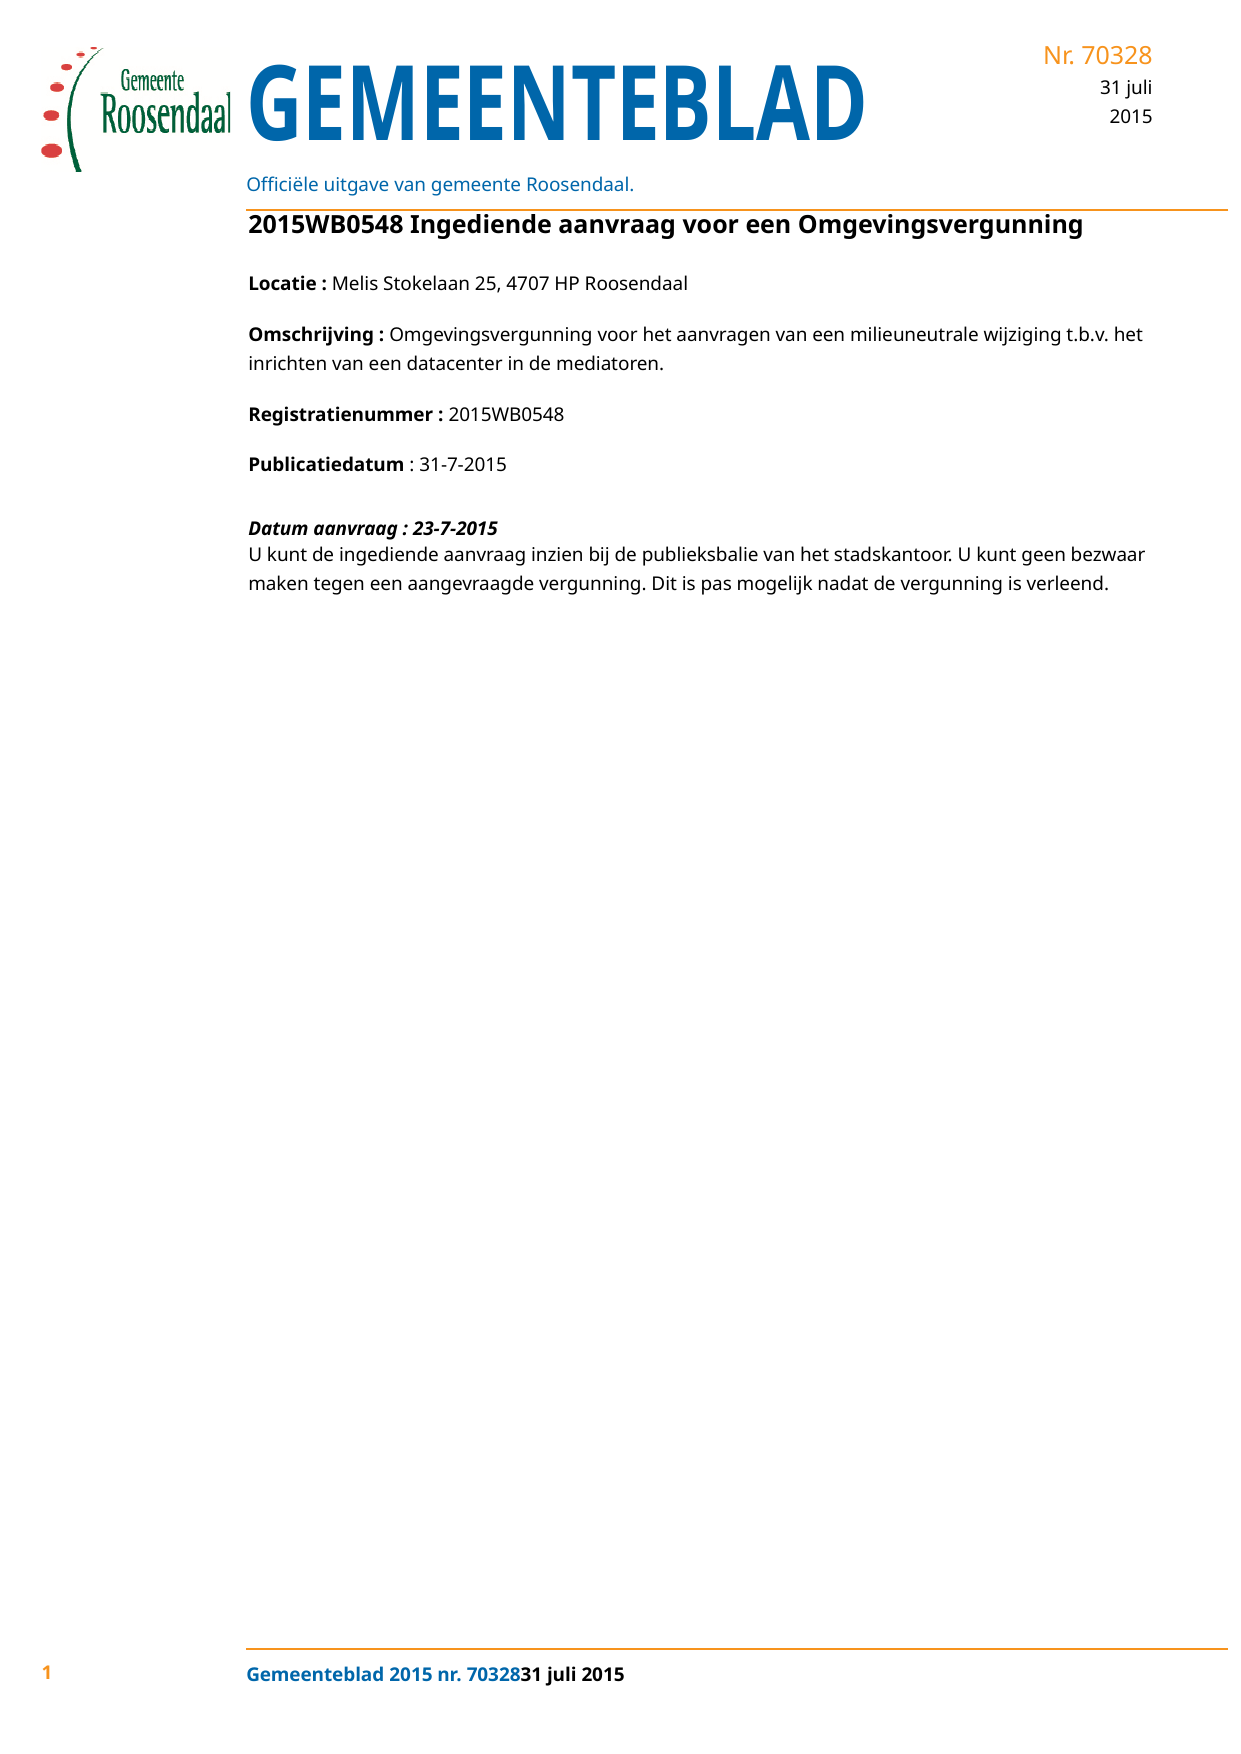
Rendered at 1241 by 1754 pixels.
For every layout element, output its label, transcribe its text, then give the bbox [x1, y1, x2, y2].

text Registratienummer : 2015WB0548 [248, 401, 1152, 426]
text Publicatiedatum : 31-7-2015 [248, 451, 1152, 477]
picture [41, 47, 231, 172]
text Omschrijving : Omgevingsvergunning voor het aanvragen van een milieuneutrale wijziging t.b.v. het inrichten van een datacenter in de mediatoren. [248, 321, 1152, 376]
text U kunt de ingediende aanvraag inzien bij de publieksbalie van het stadskantoor. U kunt geen bezwaar maken tegen een aangevraagde vergunning. Dit is pas mogelijk nadat de vergunning is verleend. [248, 541, 1152, 596]
text 2015WB0548 Ingediende aanvraag voor een Omgevingsvergunning [248, 211, 1152, 241]
text Datum aanvraag : 23-7-2015 [248, 515, 1152, 541]
text Locatie : Melis Stokelaan 25, 4707 HP Roosendaal [248, 270, 1152, 296]
